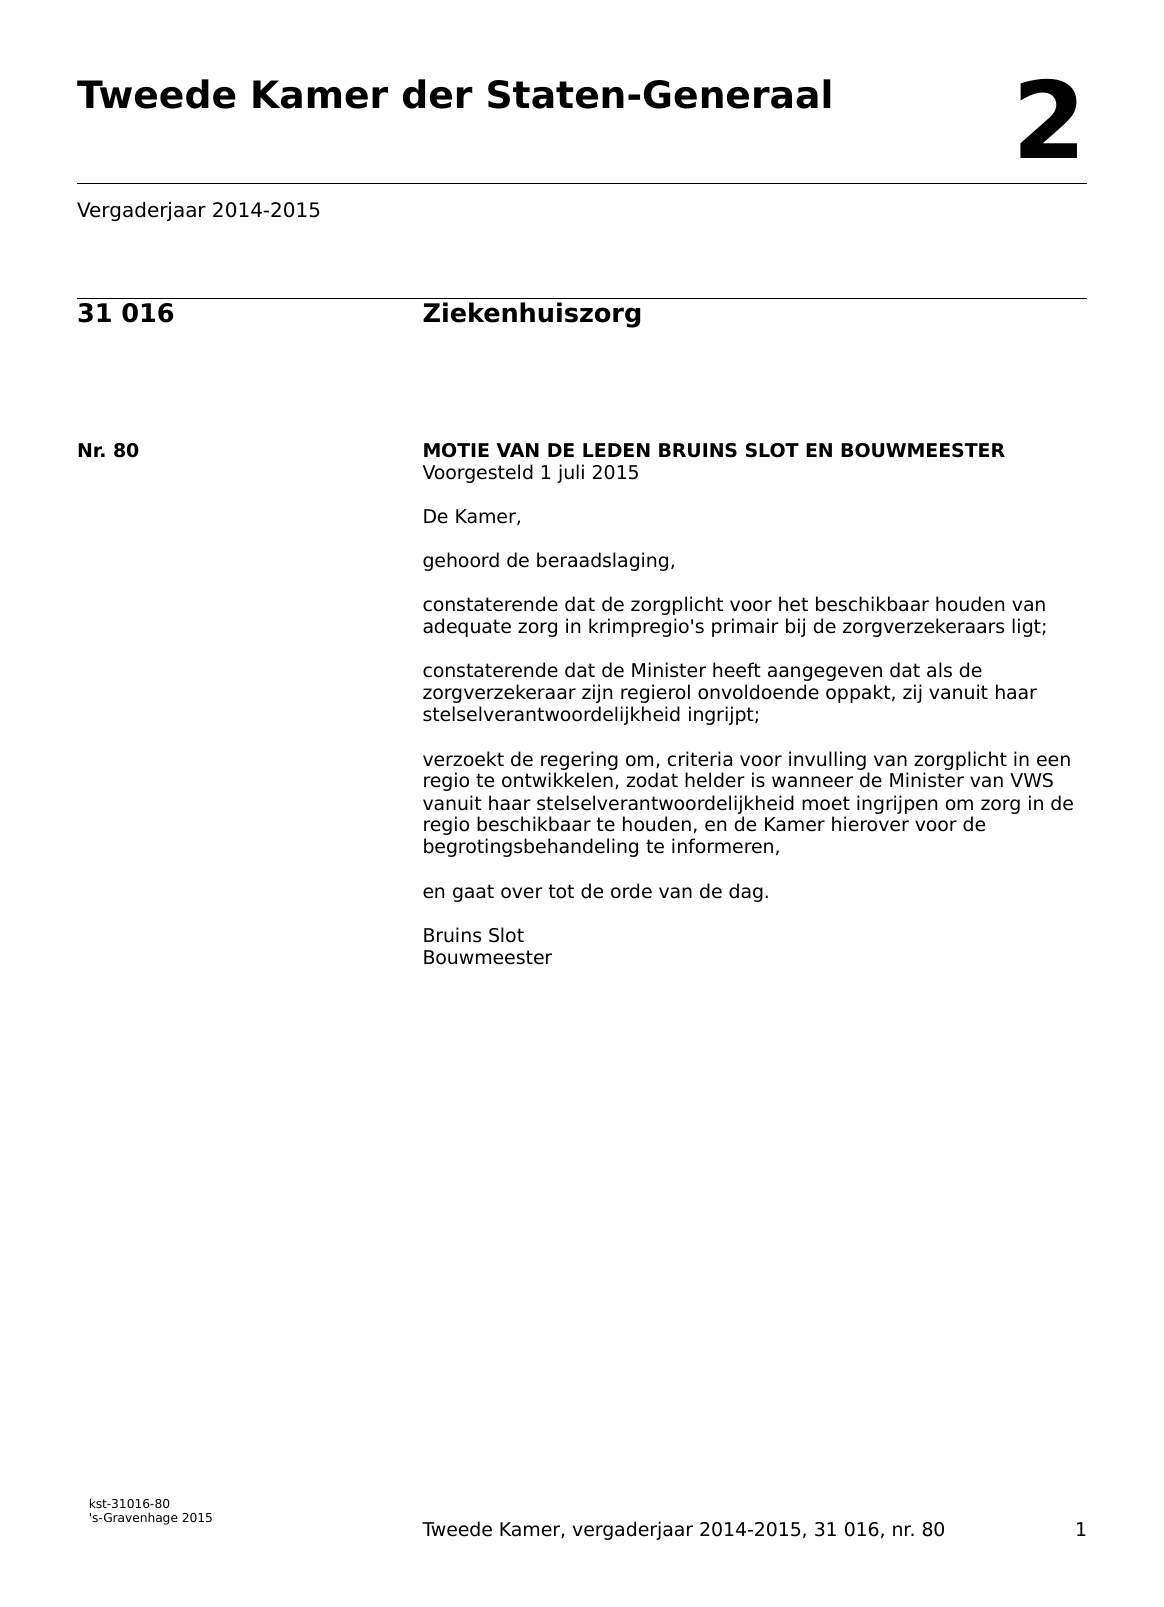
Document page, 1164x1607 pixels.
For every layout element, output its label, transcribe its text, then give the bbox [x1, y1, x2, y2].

text en gaat over tot de orde van de dag. [422, 881, 1087, 902]
text Bruins Slot [422, 925, 1087, 947]
table_header 2 [886, 59, 1087, 183]
text De Kamer, [422, 506, 1087, 528]
subtitle Nr. 80 MOTIE VAN DE LEDEN BRUINS SLOT EN BOUWMEESTER [77, 440, 1087, 462]
table_cell Vergaderjaar 2014-2015 [77, 184, 1087, 298]
table_header Tweede Kamer der Staten-Generaal [77, 59, 886, 183]
subtitle 31 016 Ziekenhuiszorg [77, 299, 1087, 329]
text Bouwmeester [422, 947, 1087, 969]
text Voorgesteld 1 juli 2015 [422, 462, 1087, 484]
text gehoord de beraadslaging, [422, 550, 1087, 572]
text 's-Gravenhage 2015 [88, 1511, 323, 1525]
text verzoekt de regering om, criteria voor invulling van zorgplicht in een regio te ontwikkelen, zodat helder is wanneer de Minister van VWS vanuit haar stelselverantwoordelijkheid moet ingrijpen om zorg in de regio beschikbaar te houden, en de Kamer hierover voor de begrotingsbehandeling te informeren, [422, 748, 1087, 858]
text constaterende dat de Minister heeft aangegeven dat als de zorgverzekeraar zijn regierol onvoldoende oppakt, zij vanuit haar stelselverantwoordelijkheid ingrijpt; [422, 660, 1087, 726]
text kst-31016-80 [88, 1497, 323, 1511]
text constaterende dat de zorgplicht voor het beschikbaar houden van adequate zorg in krimpregio's primair bij de zorgverzekeraars ligt; [422, 594, 1087, 638]
